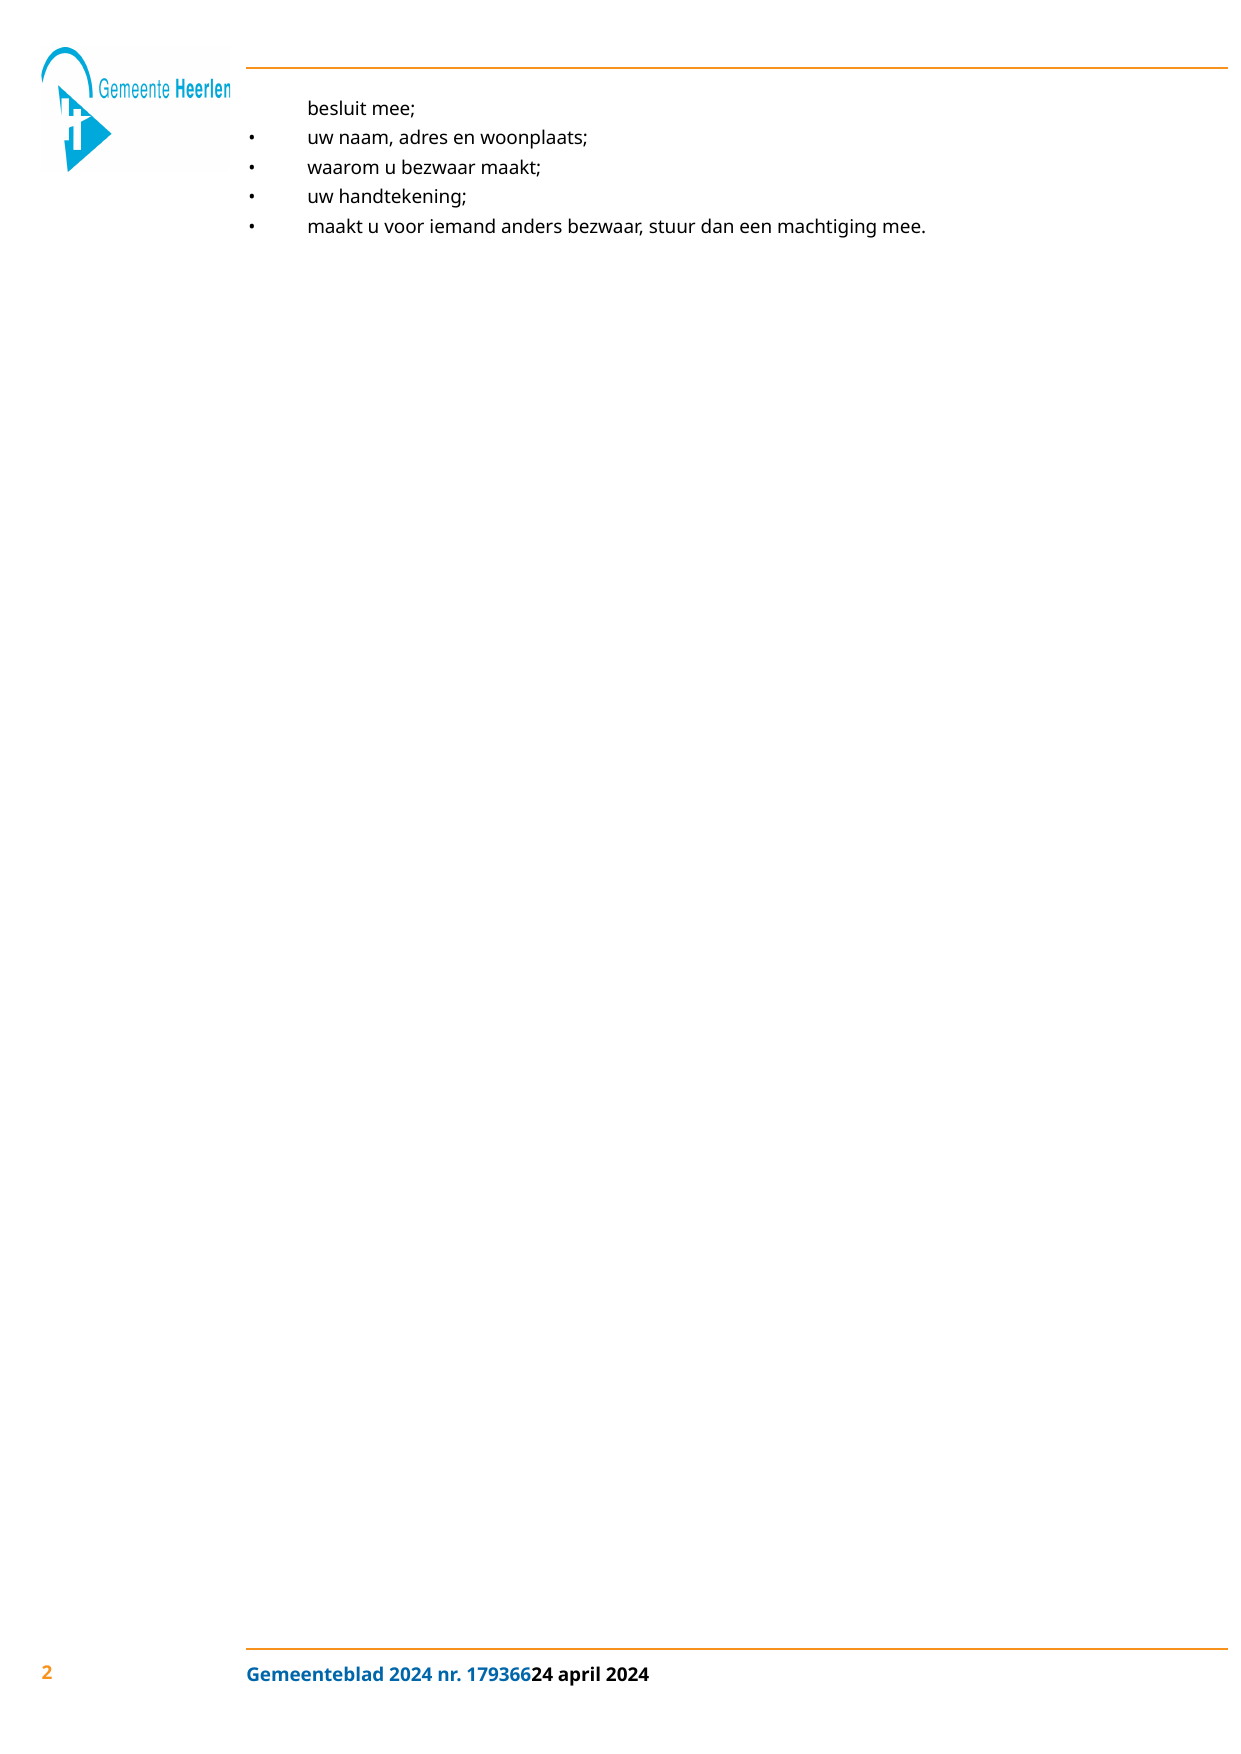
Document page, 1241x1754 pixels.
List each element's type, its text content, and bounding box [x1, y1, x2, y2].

list waarom u bezwaar maakt; [248, 154, 1152, 180]
list besluit mee; [248, 95, 1152, 121]
picture [41, 47, 231, 172]
list uw naam, adres en woonplaats; [248, 124, 1152, 150]
picture [41, 47, 59, 70]
list uw handtekening; [248, 183, 1152, 209]
list maakt u voor iemand anders bezwaar, stuur dan een machtiging mee. [248, 213, 1152, 239]
